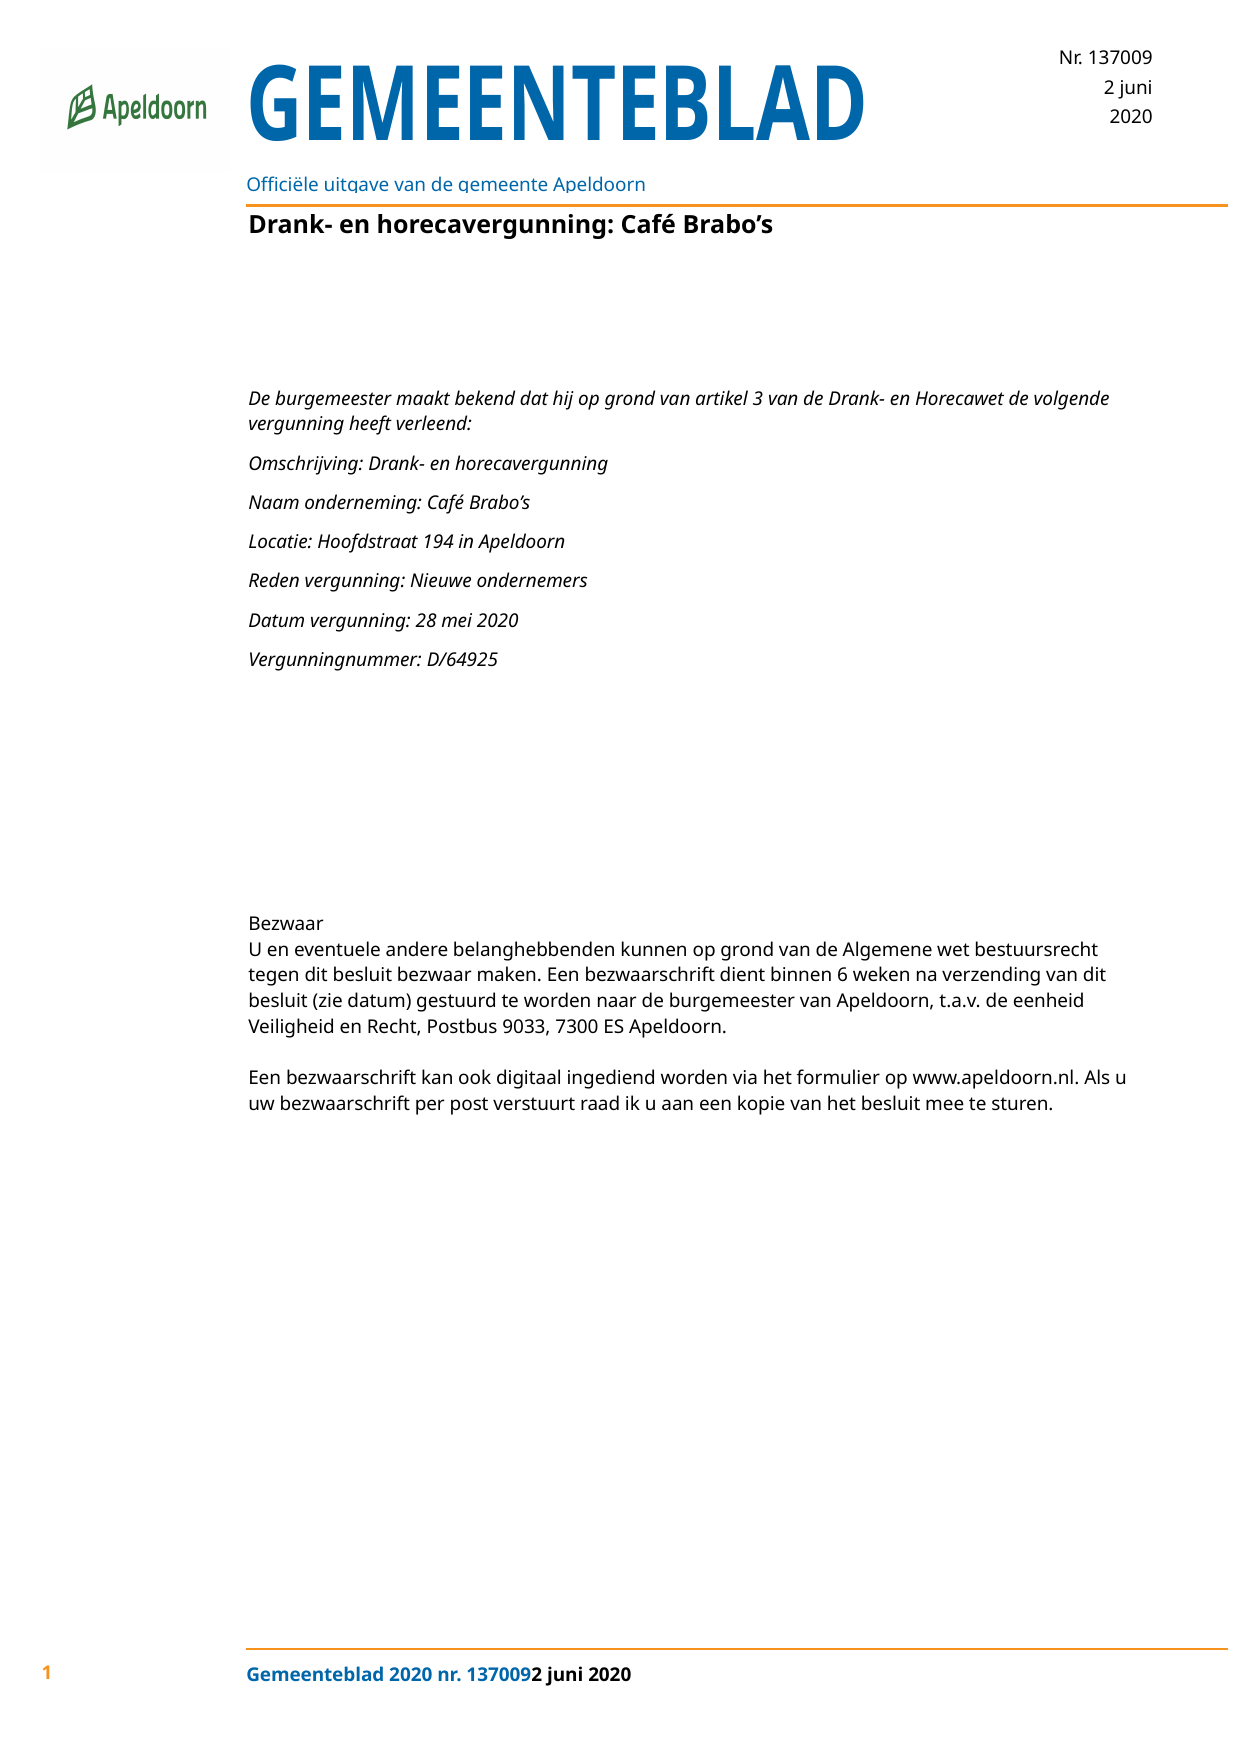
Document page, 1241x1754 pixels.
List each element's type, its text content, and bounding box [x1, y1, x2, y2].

text Reden vergunning: Nieuwe ondernemers [248, 567, 1152, 593]
text Een bezwaarschrift kan ook digitaal ingediend worden via het formulier op www.apeldoorn.nl. Als u uw bezwaarschrift per post verstuurt raad ik u aan een kopie van het besluit mee te sturen. [248, 1064, 1152, 1116]
text De burgemeester maakt bekend dat hij op grond van artikel 3 van de Drank- en Horecawet de volgende vergunning heeft verleend: [248, 385, 1152, 436]
text Locatie: Hoofdstraat 194 in Apeldoorn [248, 528, 1152, 554]
text Drank- en horecavergunning: Café Brabo’s [248, 207, 1152, 241]
text Datum vergunning: 28 mei 2020 [248, 607, 1152, 632]
text Omschrijving: Drank- en horecavergunning [248, 450, 1152, 475]
picture [41, 47, 231, 172]
text Naam onderneming: Café Brabo’s [248, 489, 1152, 515]
text Vergunningnummer: D/64925 [248, 646, 1152, 672]
text U en eventuele andere belanghebbenden kunnen op grond van de Algemene wet bestuursrecht tegen dit besluit bezwaar maken. Een bezwaarschrift dient binnen 6 weken na verzending van dit besluit (zie datum) gestuurd te worden naar de burgemeester van Apeldoorn, t.a.v. de eenheid Veiligheid en Recht, Postbus 9033, 7300 ES Apeldoorn. [248, 936, 1152, 1039]
text Bezwaar [248, 910, 1152, 936]
